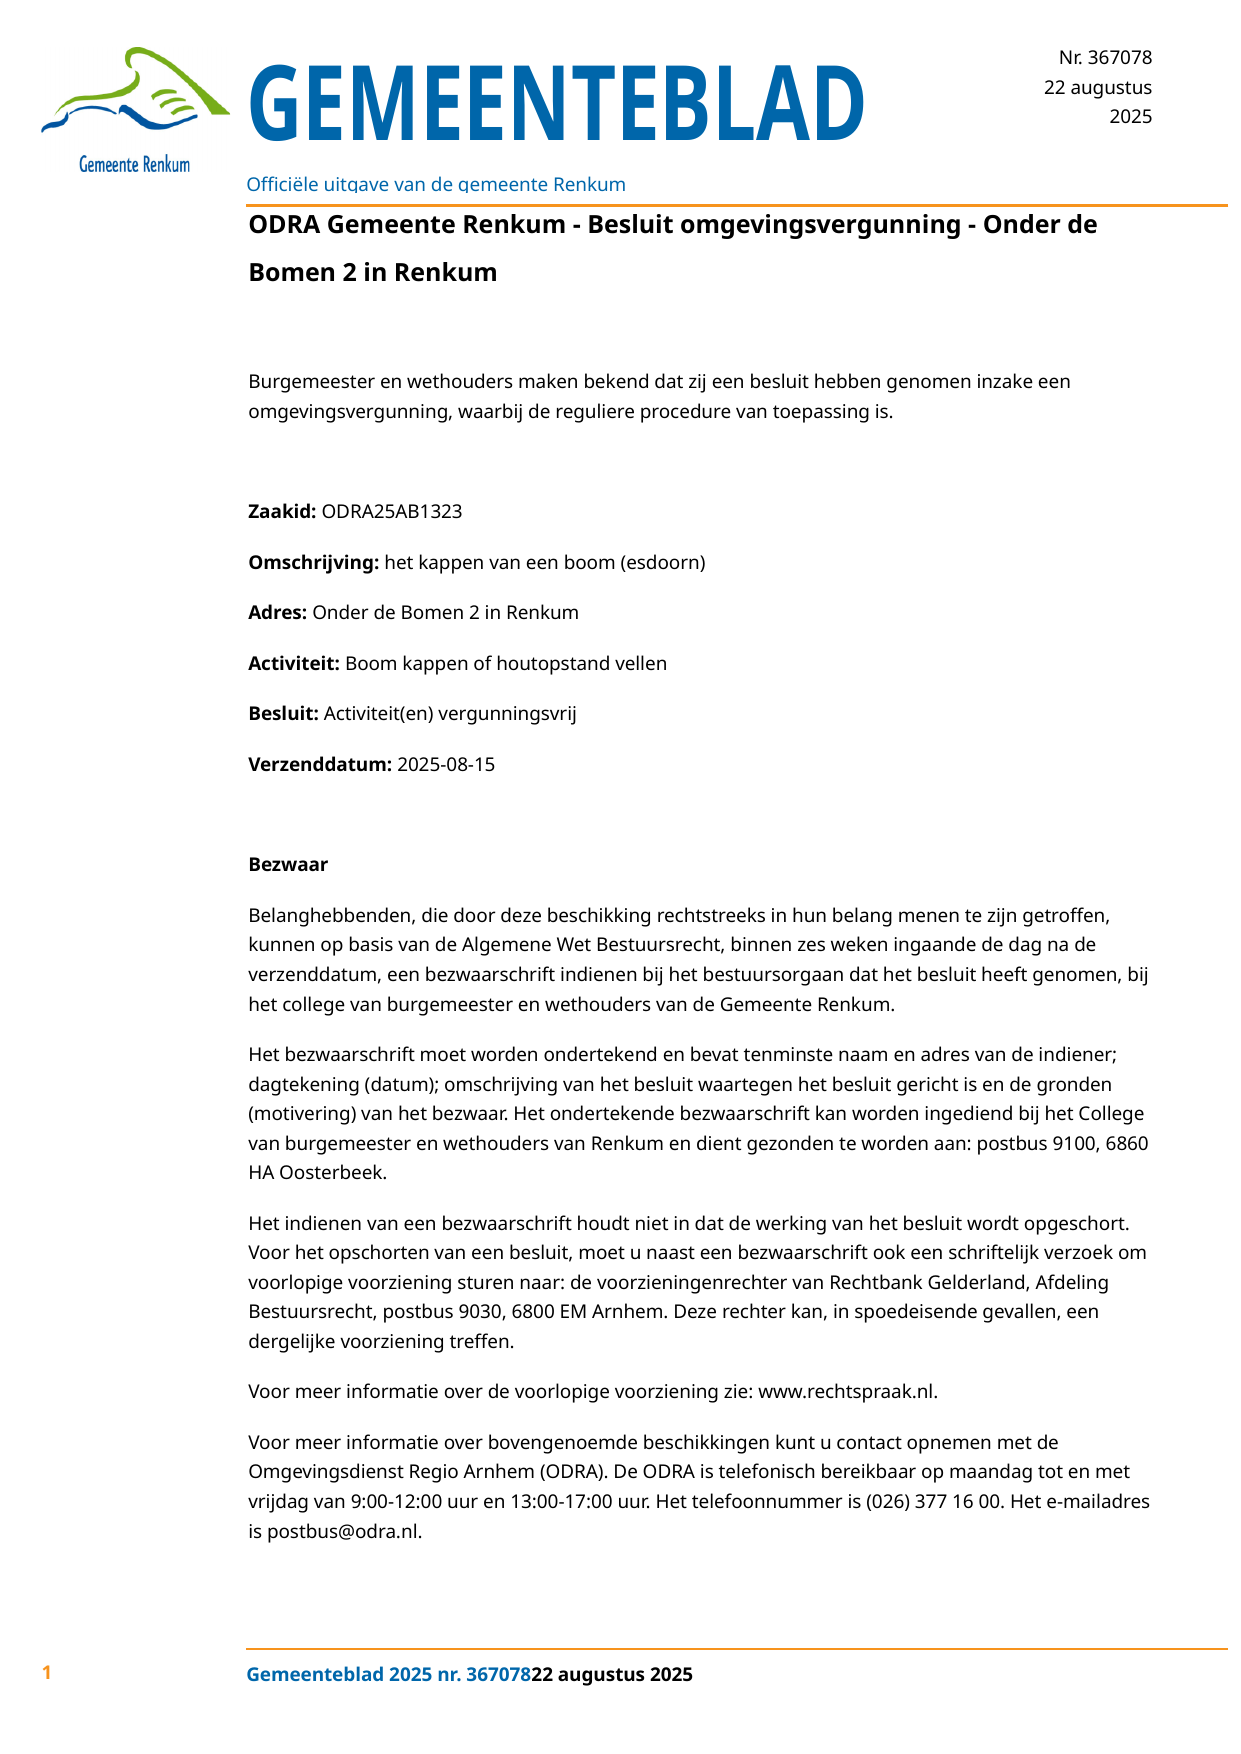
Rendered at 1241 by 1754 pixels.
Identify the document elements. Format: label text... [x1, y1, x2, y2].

text Bezwaar [248, 852, 1152, 877]
text Voor meer informatie over de voorlopige voorziening zie: www.rechtspraak.nl. [248, 1379, 1152, 1404]
text Zaakid: ODRA25AB1323 [248, 499, 1152, 524]
text Belanghebbenden, die door deze beschikking rechtstreeks in hun belang menen te zijn getroffen, kunnen op basis van de Algemene Wet Bestuursrecht, binnen zes weken ingaande de dag na de verzenddatum, een bezwaarschrift indienen bij het bestuursorgaan dat het besluit heeft genomen, bij het college van burgemeester en wethouders van de Gemeente Renkum. [248, 902, 1152, 1017]
text Omschrijving: het kappen van een boom (esdoorn) [248, 549, 1152, 575]
text Verzenddatum: 2025-08-15 [248, 751, 1152, 777]
text Het bezwaarschrift moet worden ondertekend en bevat tenminste naam en adres van de indiener; dagtekening (datum); omschrijving van het besluit waartegen het besluit gericht is en de gronden (motivering) van het bezwaar. Het ondertekende bezwaarschrift kan worden ingediend bij het College van burgemeester en wethouders van Renkum en dient gezonden te worden aan: postbus 9100, 6860 HA Oosterbeek. [248, 1041, 1152, 1185]
text Burgemeester en wethouders maken bekend dat zij een besluit hebben genomen inzake een omgevingsvergunning, waarbij de reguliere procedure van toepassing is. [248, 368, 1152, 424]
picture [41, 47, 231, 172]
text Het indienen van een bezwaarschrift houdt niet in dat de werking van het besluit wordt opgeschort. Voor het opschorten van een besluit, moet u naast een bezwaarschrift ook een schriftelijk verzoek om voorlopige voorziening sturen naar: de voorzieningenrechter van Rechtbank Gelderland, Afdeling Bestuursrecht, postbus 9030, 6800 EM Arnhem. Deze rechter kan, in spoedeisende gevallen, een dergelijke voorziening treffen. [248, 1210, 1152, 1354]
text Adres: Onder de Bomen 2 in Renkum [248, 599, 1152, 625]
text ODRA Gemeente Renkum - Besluit omgevingsvergunning - Onder de Bomen 2 in Renkum [248, 207, 1152, 288]
text Besluit: Activiteit(en) vergunningsvrij [248, 700, 1152, 726]
text Voor meer informatie over bovengenoemde beschikkingen kunt u contact opnemen met de Omgevingsdienst Regio Arnhem (ODRA). De ODRA is telefonisch bereikbaar op maandag tot en met vrijdag van 9:00-12:00 uur en 13:00-17:00 uur. Het telefoonnummer is (026) 377 16 00. Het e-mailadres is postbus@odra.nl. [248, 1429, 1152, 1544]
text Activiteit: Boom kappen of houtopstand vellen [248, 650, 1152, 676]
